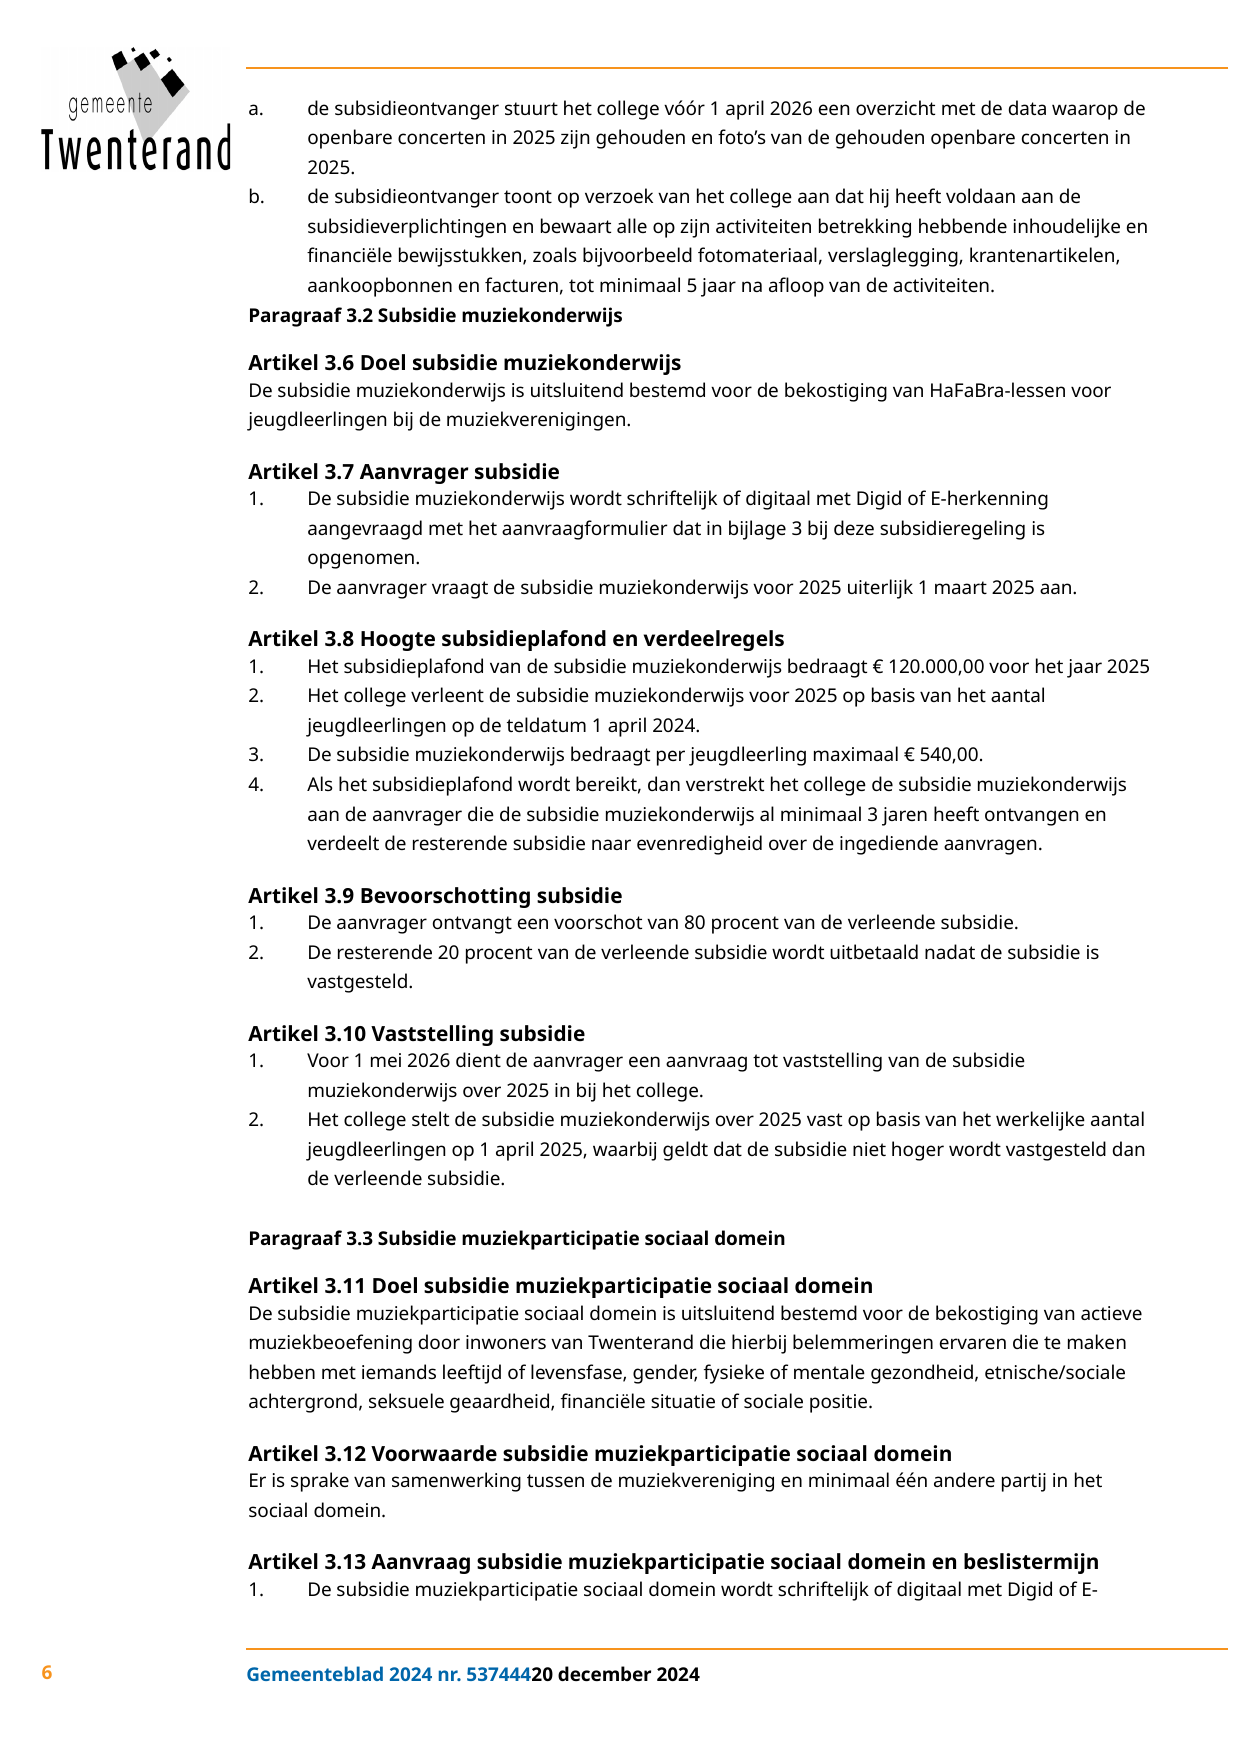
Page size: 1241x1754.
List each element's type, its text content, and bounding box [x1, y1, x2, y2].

text De subsidie muziekonderwijs is uitsluitend bestemd voor de bekostiging van HaFaBra-lessen voor jeugdleerlingen bij de muziekverenigingen. [248, 377, 1152, 432]
text Artikel 3.6 Doel subsidie muziekonderwijs [248, 348, 1152, 377]
list de subsidieontvanger toont op verzoek van het college aan dat hij heeft voldaan aan de subsidieverplichtingen en bewaart alle op zijn activiteiten betrekking hebbende inhoudelijke en financiële bewijsstukken, zoals bijvoorbeeld fotomateriaal, verslaglegging, krantenartikelen, aankoopbonnen en facturen, tot minimaal 5 jaar na afloop van de activiteiten. [248, 183, 1152, 298]
text Paragraaf 3.3 Subsidie muziekparticipatie sociaal domein [248, 1225, 1152, 1251]
text Artikel 3.8 Hoogte subsidieplafond en verdeelregels [248, 624, 1152, 653]
text Artikel 3.9 Bevoorschotting subsidie [248, 881, 1152, 909]
list De aanvrager ontvangt een voorschot van 80 procent van de verleende subsidie. [248, 909, 1152, 935]
list Voor 1 mei 2026 dient de aanvrager een aanvraag tot vaststelling van de subsidie muziekonderwijs over 2025 in bij het college. [248, 1047, 1152, 1103]
text De subsidie muziekparticipatie sociaal domein is uitsluitend bestemd voor de bekostiging van actieve muziekbeoefening door inwoners van Twenterand die hierbij belemmeringen ervaren die te maken hebben met iemands leeftijd of levensfase, gender, fysieke of mentale gezondheid, etnische/sociale achtergrond, seksuele geaardheid, financiële situatie of sociale positie. [248, 1300, 1152, 1414]
text Er is sprake van samenwerking tussen de muziekvereniging en minimaal één andere partij in het sociaal domein. [248, 1467, 1152, 1523]
list Het subsidieplafond van de subsidie muziekonderwijs bedraagt € 120.000,00 voor het jaar 2025 [248, 653, 1152, 679]
list Het college verleent de subsidie muziekonderwijs voor 2025 op basis van het aantal jeugdleerlingen op de teldatum 1 april 2024. [248, 682, 1152, 738]
list De subsidie muziekonderwijs bedraagt per jeugdleerling maximaal € 540,00. [248, 742, 1152, 767]
list de subsidieontvanger stuurt het college vóór 1 april 2026 een overzicht met de data waarop de openbare concerten in 2025 zijn gehouden en foto’s van de gehouden openbare concerten in 2025. [248, 95, 1152, 180]
list De subsidie muziekparticipatie sociaal domein wordt schriftelijk of digitaal met Digid of E- [248, 1576, 1152, 1602]
text Paragraaf 3.2 Subsidie muziekonderwijs [248, 302, 1152, 328]
text Artikel 3.13 Aanvraag subsidie muziekparticipatie sociaal domein en beslistermijn [248, 1547, 1152, 1576]
list Het college stelt de subsidie muziekonderwijs over 2025 vast op basis van het werkelijke aantal jeugdleerlingen op 1 april 2025, waarbij geldt dat de subsidie niet hoger wordt vastgesteld dan de verleende subsidie. [248, 1106, 1152, 1191]
text Artikel 3.10 Vaststelling subsidie [248, 1019, 1152, 1047]
list Als het subsidieplafond wordt bereikt, dan verstrekt het college de subsidie muziekonderwijs aan de aanvrager die de subsidie muziekonderwijs al minimaal 3 jaren heeft ontvangen en verdeelt de resterende subsidie naar evenredigheid over de ingediende aanvragen. [248, 771, 1152, 856]
list De subsidie muziekonderwijs wordt schriftelijk of digitaal met Digid of E-herkenning aangevraagd met het aanvraagformulier dat in bijlage 3 bij deze subsidieregeling is opgenomen. [248, 485, 1152, 570]
text Artikel 3.11 Doel subsidie muziekparticipatie sociaal domein [248, 1271, 1152, 1300]
list De resterende 20 procent van de verleende subsidie wordt uitbetaald nadat de subsidie is vastgesteld. [248, 939, 1152, 994]
picture [41, 47, 231, 172]
list De aanvrager vraagt de subsidie muziekonderwijs voor 2025 uiterlijk 1 maart 2025 aan. [248, 574, 1152, 600]
text Artikel 3.12 Voorwaarde subsidie muziekparticipatie sociaal domein [248, 1439, 1152, 1467]
text Artikel 3.7 Aanvrager subsidie [248, 457, 1152, 485]
